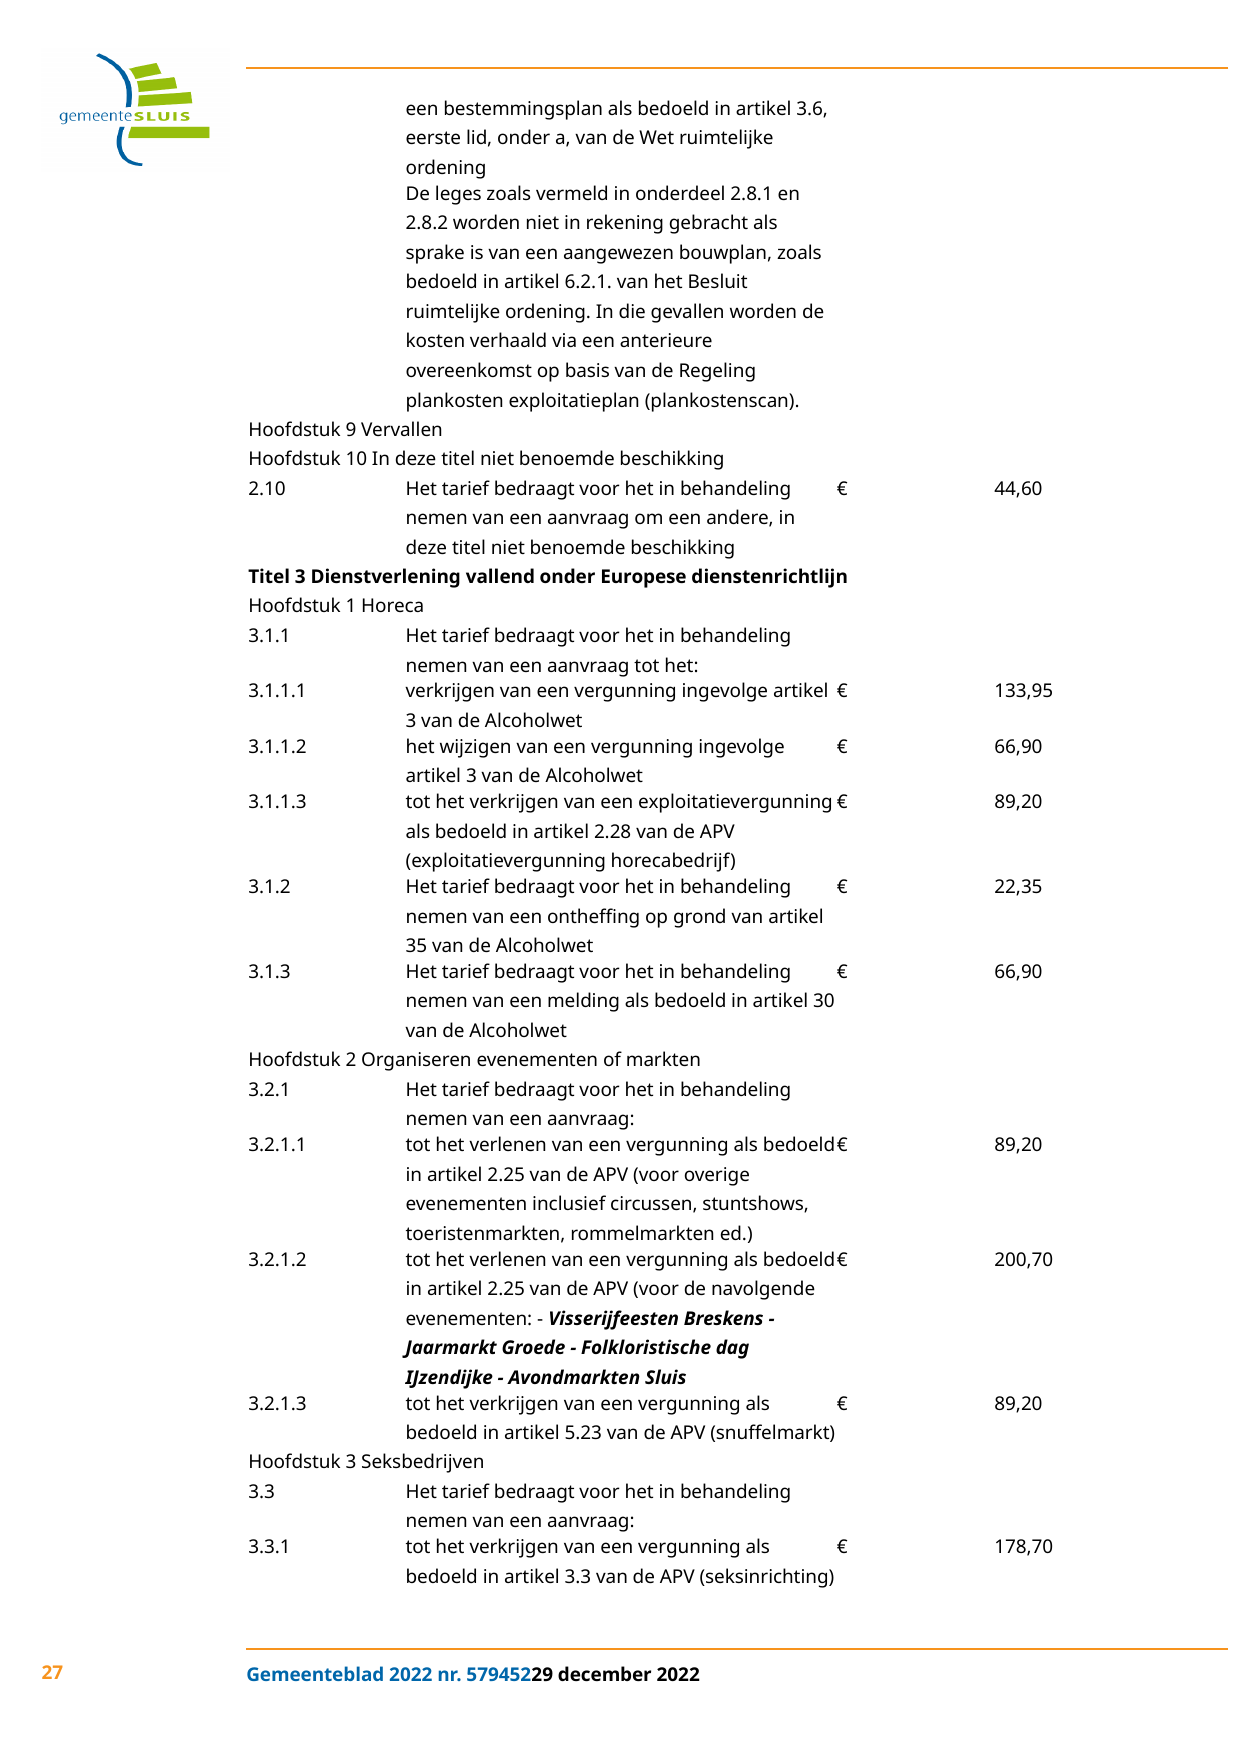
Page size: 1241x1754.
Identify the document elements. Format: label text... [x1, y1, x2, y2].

table_cell 89,20 [994, 1390, 1152, 1445]
text Hoofdstuk 3 Seksbedrijven [248, 1448, 1152, 1474]
table_header [994, 1478, 1152, 1533]
table_cell 66,90 [994, 733, 1152, 788]
text Hoofdstuk 1 Horeca [248, 593, 1152, 618]
table_cell € [837, 873, 994, 958]
table_header € [837, 475, 994, 560]
table_cell [248, 95, 405, 180]
table_header [837, 1076, 994, 1131]
table_cell 3.1.3 [248, 958, 405, 1043]
table_cell 3.2.1.1 [248, 1131, 405, 1246]
table_cell 178,70 [994, 1533, 1152, 1589]
picture [41, 47, 231, 172]
table_cell tot het verkrijgen van een vergunning als bedoeld in artikel 5.23 van de APV (snuffelmarkt) [405, 1390, 837, 1445]
table_cell 22,35 [994, 873, 1152, 958]
table_cell tot het verkrijgen van een vergunning als bedoeld in artikel 3.3 van de APV (seksinrichting) [405, 1533, 837, 1589]
table_cell 3.1.2 [248, 873, 405, 958]
table_header Het tarief bedraagt voor het in behandeling nemen van een aanvraag tot het: [405, 623, 837, 678]
text Hoofdstuk 9 Vervallen [248, 416, 1152, 441]
table_cell € [837, 958, 994, 1043]
table_header [837, 623, 994, 678]
table_cell tot het verlenen van een vergunning als bedoeld in artikel 2.25 van de APV (voor de navolgende evenementen: - Visserijfeesten Breskens - Jaarmarkt Groede - Folkloristische dag IJzendijke - Avondmarkten Sluis [405, 1246, 837, 1390]
table_cell [837, 180, 994, 412]
table_cell € [837, 1533, 994, 1589]
text Titel 3 Dienstverlening vallend onder Europese dienstenrichtlijn [248, 563, 1152, 589]
table_cell 3.2.1.2 [248, 1246, 405, 1390]
table_header Het tarief bedraagt voor het in behandeling nemen van een aanvraag: [405, 1478, 837, 1533]
table_header [837, 1478, 994, 1533]
table_cell 3.3.1 [248, 1533, 405, 1589]
table_cell 89,20 [994, 788, 1152, 873]
table_header 3.2.1 [248, 1076, 405, 1131]
table_cell € [837, 1390, 994, 1445]
table_header [994, 623, 1152, 678]
table_cell [994, 180, 1152, 412]
table_header 3.3 [248, 1478, 405, 1533]
table_cell [837, 95, 994, 180]
table_cell 133,95 [994, 678, 1152, 733]
table_cell 3.1.1.1 [248, 678, 405, 733]
table_cell verkrijgen van een vergunning ingevolge artikel 3 van de Alcoholwet [405, 678, 837, 733]
table_header Het tarief bedraagt voor het in behandeling nemen van een aanvraag: [405, 1076, 837, 1131]
table_cell Het tarief bedraagt voor het in behandeling nemen van een ontheffing op grond van artikel 35 van de Alcoholwet [405, 873, 837, 958]
table_cell Het tarief bedraagt voor het in behandeling nemen van een melding als bedoeld in artikel 30 van de Alcoholwet [405, 958, 837, 1043]
table_header [994, 1076, 1152, 1131]
table_cell € [837, 788, 994, 873]
table_cell 3.1.1.2 [248, 733, 405, 788]
table_cell [248, 180, 405, 412]
table_header 3.1.1 [248, 623, 405, 678]
table_header Het tarief bedraagt voor het in behandeling nemen van een aanvraag om een andere, in deze titel niet benoemde beschikking [405, 475, 837, 560]
table_cell 66,90 [994, 958, 1152, 1043]
table_cell 89,20 [994, 1131, 1152, 1246]
text Hoofdstuk 10 In deze titel niet benoemde beschikking [248, 445, 1152, 471]
table_cell een bestemmingsplan als bedoeld in artikel 3.6, eerste lid, onder a, van de Wet ruimtelijke ordening [405, 95, 837, 180]
table_cell € [837, 1131, 994, 1246]
table_cell 200,70 [994, 1246, 1152, 1390]
table_cell € [837, 733, 994, 788]
text Hoofdstuk 2 Organiseren evenementen of markten [248, 1046, 1152, 1072]
table_cell De leges zoals vermeld in onderdeel 2.8.1 en 2.8.2 worden niet in rekening gebracht als sprake is van een aangewezen bouwplan, zoals bedoeld in artikel 6.2.1. van het Besluit ruimtelijke ordening. In die gevallen worden de kosten verhaald via een anterieure overeenkomst op basis van de Regeling plankosten exploitatieplan (plankostenscan). [405, 180, 837, 412]
table_cell € [837, 1246, 994, 1390]
table_cell 3.1.1.3 [248, 788, 405, 873]
table_cell het wijzigen van een vergunning ingevolge artikel 3 van de Alcoholwet [405, 733, 837, 788]
table_cell [994, 95, 1152, 180]
table_header 44,60 [994, 475, 1152, 560]
table_cell € [837, 678, 994, 733]
table_cell tot het verlenen van een vergunning als bedoeld in artikel 2.25 van de APV (voor overige evenementen inclusief circussen, stuntshows, toeristenmarkten, rommelmarkten ed.) [405, 1131, 837, 1246]
table_cell 3.2.1.3 [248, 1390, 405, 1445]
table_cell tot het verkrijgen van een exploitatievergunning als bedoeld in artikel 2.28 van de APV (exploitatievergunning horecabedrijf) [405, 788, 837, 873]
table_header 2.10 [248, 475, 405, 560]
